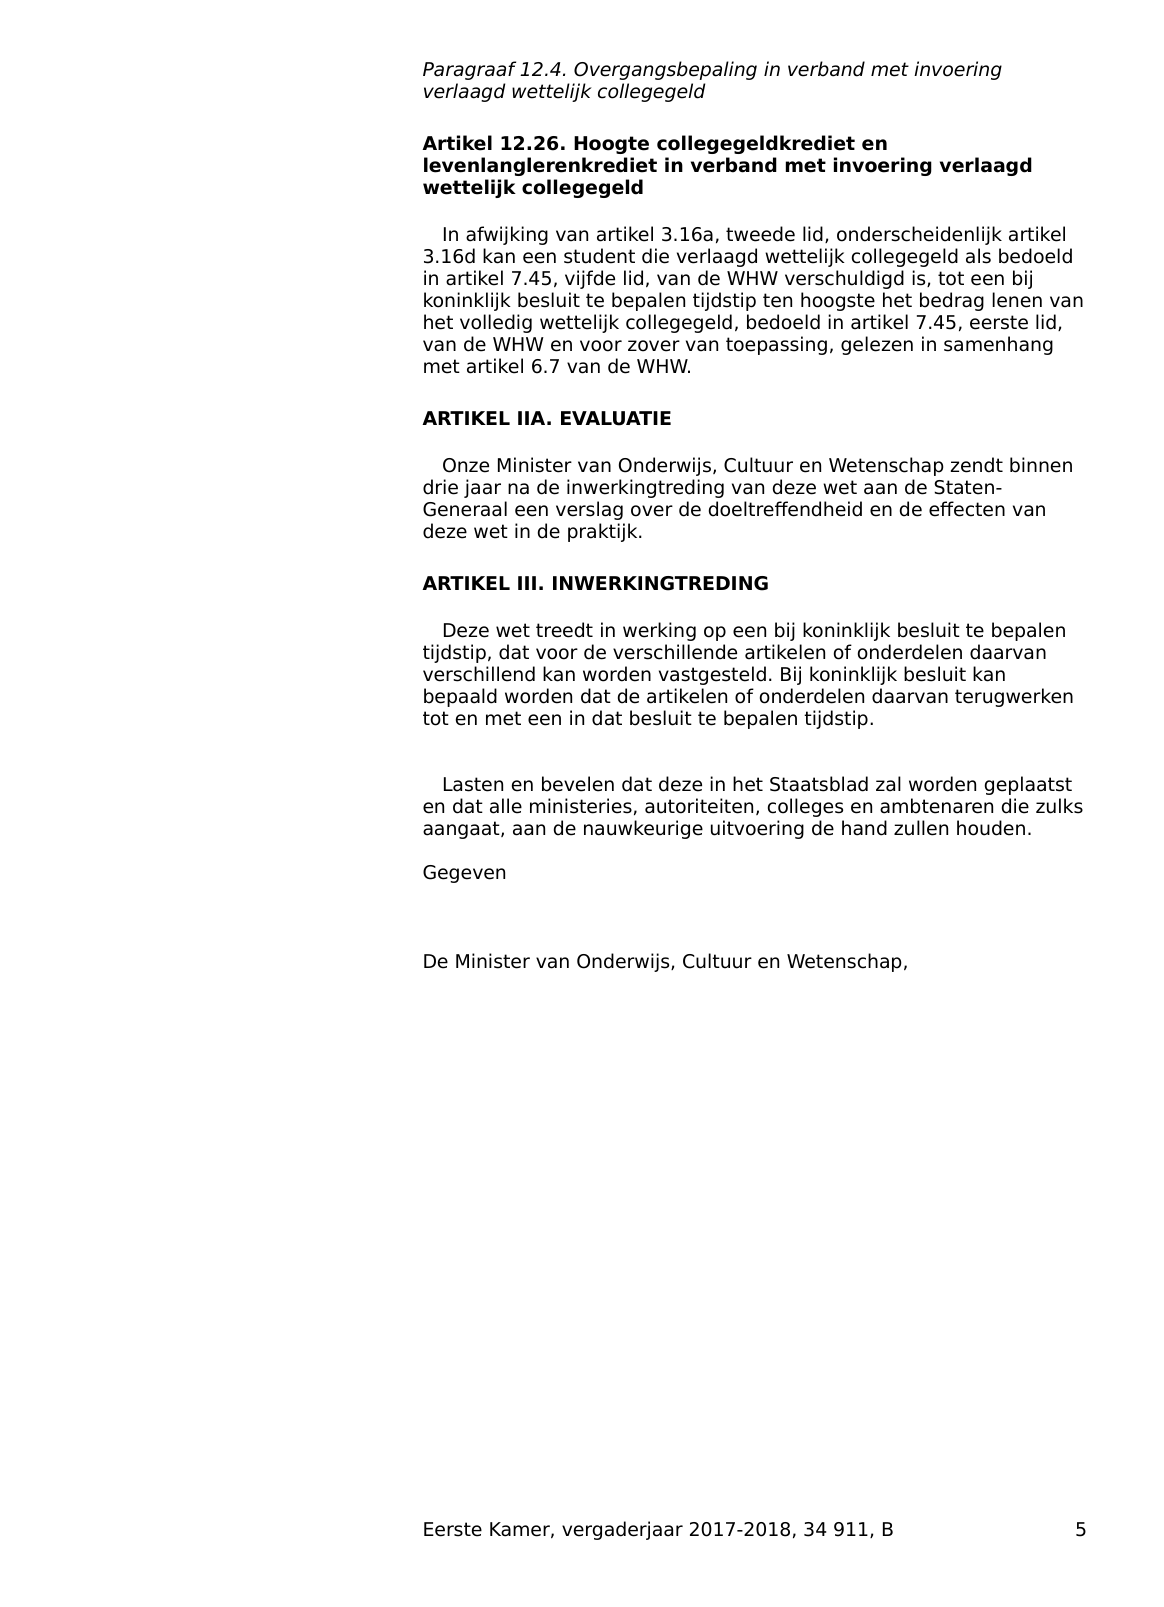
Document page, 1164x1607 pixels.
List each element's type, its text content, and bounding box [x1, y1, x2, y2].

text In afwijking van artikel 3.16a, tweede lid, onderscheidenlijk artikel 3.16d kan een student die verlaagd wettelijk collegegeld als bedoeld in artikel 7.45, vijfde lid, van de WHW verschuldigd is, tot een bij koninklijk besluit te bepalen tijdstip ten hoogste het bedrag lenen van het volledig wettelijk collegegeld, bedoeld in artikel 7.45, eerste lid, van de WHW en voor zover van toepassing, gelezen in samenhang met artikel 6.7 van de WHW. [422, 224, 1087, 378]
subtitle Paragraaf 12.4. Overgangsbepaling in verband met invoering verlaagd wettelijk collegegeld [422, 59, 1087, 103]
text Gegeven [422, 862, 1087, 884]
subtitle ARTIKEL III. INWERKINGTREDING [422, 573, 1087, 595]
text Onze Minister van Onderwijs, Cultuur en Wetenschap zendt binnen drie jaar na de inwerkingtreding van deze wet aan de Staten-Generaal een verslag over de doeltreffendheid en de effecten van deze wet in de praktijk. [422, 455, 1087, 543]
text De Minister van Onderwijs, Cultuur en Wetenschap, [422, 951, 1087, 973]
text Lasten en bevelen dat deze in het Staatsblad zal worden geplaatst en dat alle ministeries, autoriteiten, colleges en ambtenaren die zulks aangaat, aan de nauwkeurige uitvoering de hand zullen houden. [422, 774, 1087, 840]
subtitle Artikel 12.26. Hoogte collegegeldkrediet en levenlanglerenkrediet in verband met invoering verlaagd wettelijk collegegeld [422, 133, 1087, 199]
text Deze wet treedt in werking op een bij koninklijk besluit te bepalen tijdstip, dat voor de verschillende artikelen of onderdelen daarvan verschillend kan worden vastgesteld. Bij koninklijk besluit kan bepaald worden dat de artikelen of onderdelen daarvan terugwerken tot en met een in dat besluit te bepalen tijdstip. [422, 620, 1087, 729]
subtitle ARTIKEL IIA. EVALUATIE [422, 408, 1087, 430]
